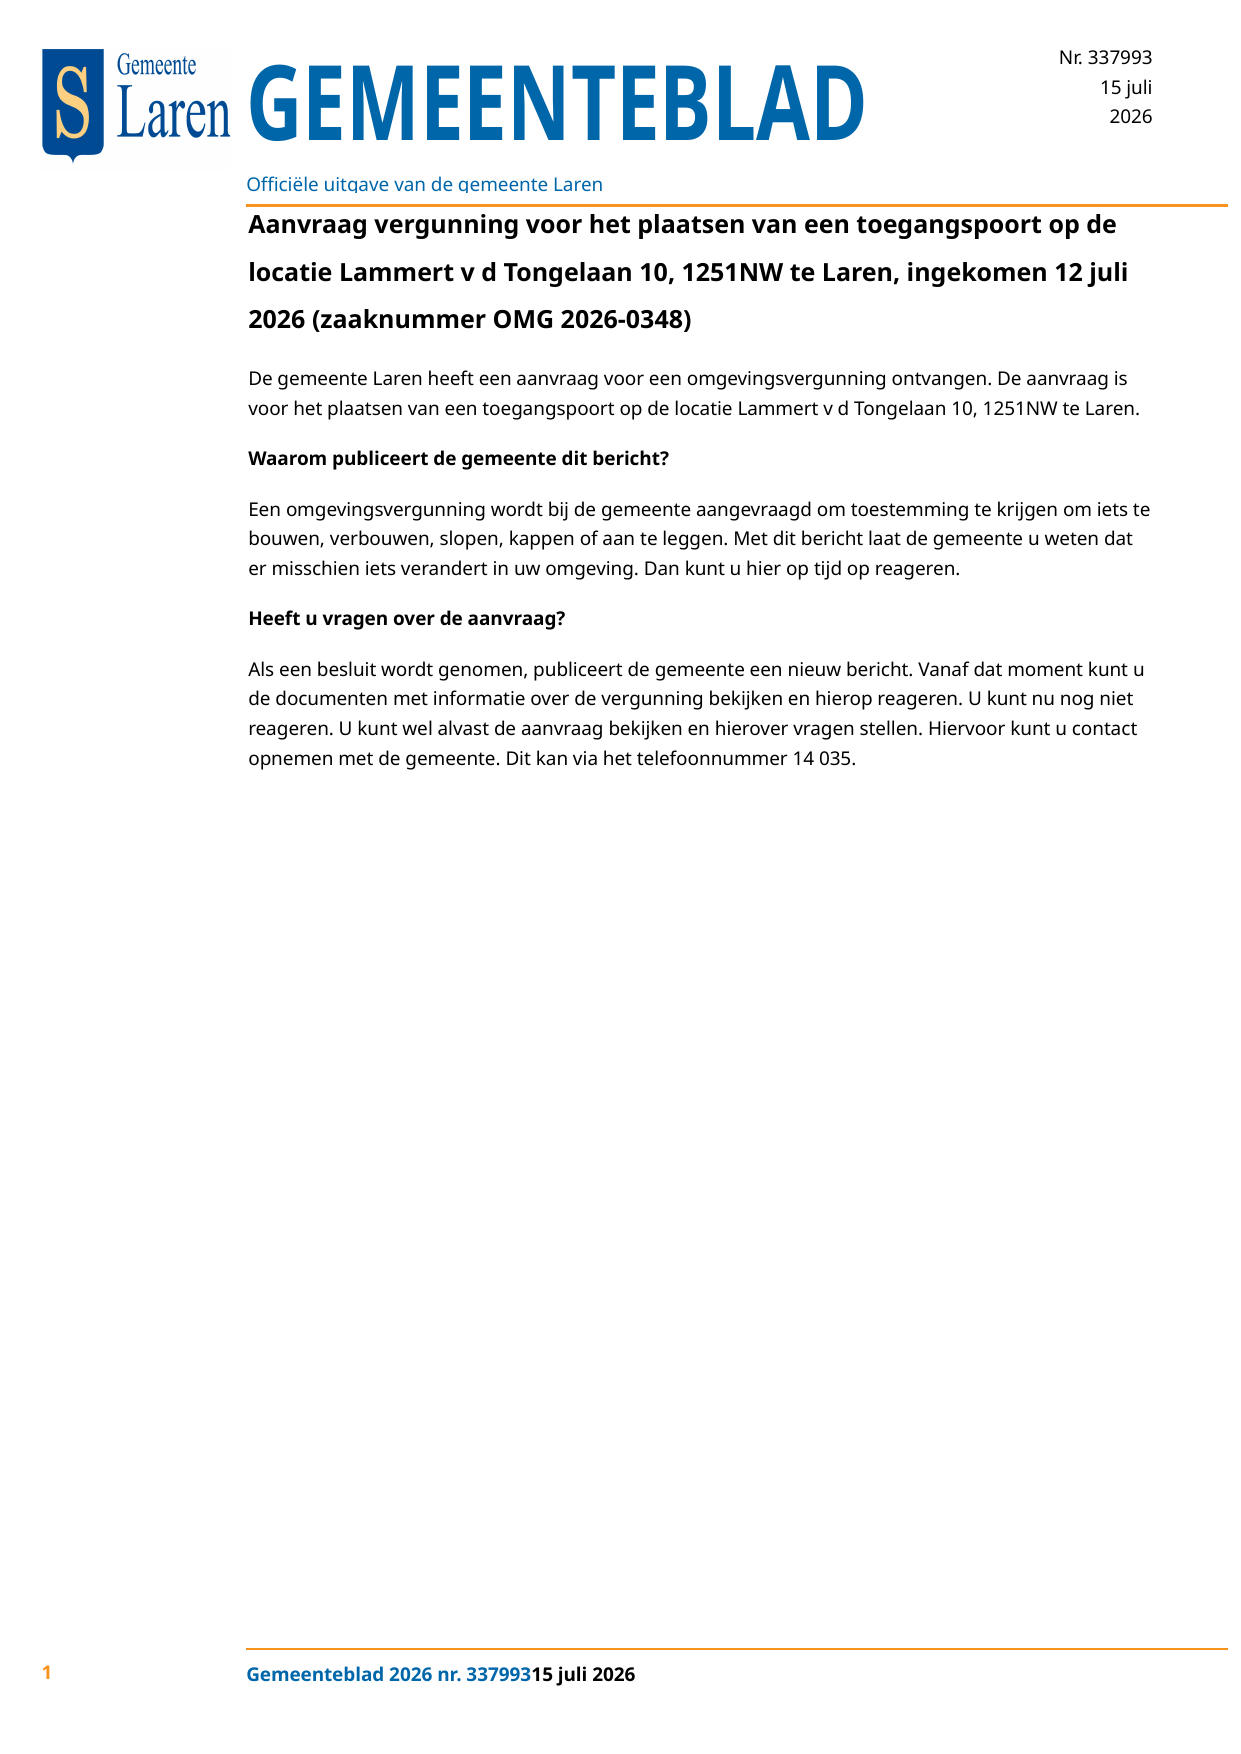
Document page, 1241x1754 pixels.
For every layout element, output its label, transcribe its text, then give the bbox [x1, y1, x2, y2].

text Heeft u vragen over de aanvraag? [248, 606, 1152, 631]
text Waarom publiceert de gemeente dit bericht? [248, 446, 1152, 471]
text Een omgevingsvergunning wordt bij de gemeente aangevraagd om toestemming te krijgen om iets te bouwen, verbouwen, slopen, kappen of aan te leggen. Met dit bericht laat de gemeente u weten dat er misschien iets verandert in uw omgeving. Dan kunt u hier op tijd op reageren. [248, 496, 1152, 581]
picture [41, 47, 231, 172]
text De gemeente Laren heeft een aanvraag voor een omgevingsvergunning ontvangen. De aanvraag is voor het plaatsen van een toegangspoort op de locatie Lammert v d Tongelaan 10, 1251NW te Laren. [248, 366, 1152, 421]
text Aanvraag vergunning voor het plaatsen van een toegangspoort op de locatie Lammert v d Tongelaan 10, 1251NW te Laren, ingekomen 12 juli 2026 (zaaknummer OMG 2026-0348) [248, 207, 1152, 336]
text Als een besluit wordt genomen, publiceert de gemeente een nieuw bericht. Vanaf dat moment kunt u de documenten met informatie over de vergunning bekijken en hierop reageren. U kunt nu nog niet reageren. U kunt wel alvast de aanvraag bekijken en hierover vragen stellen. Hiervoor kunt u contact opnemen met de gemeente. Dit kan via het telefoonnummer 14 035. [248, 656, 1152, 770]
